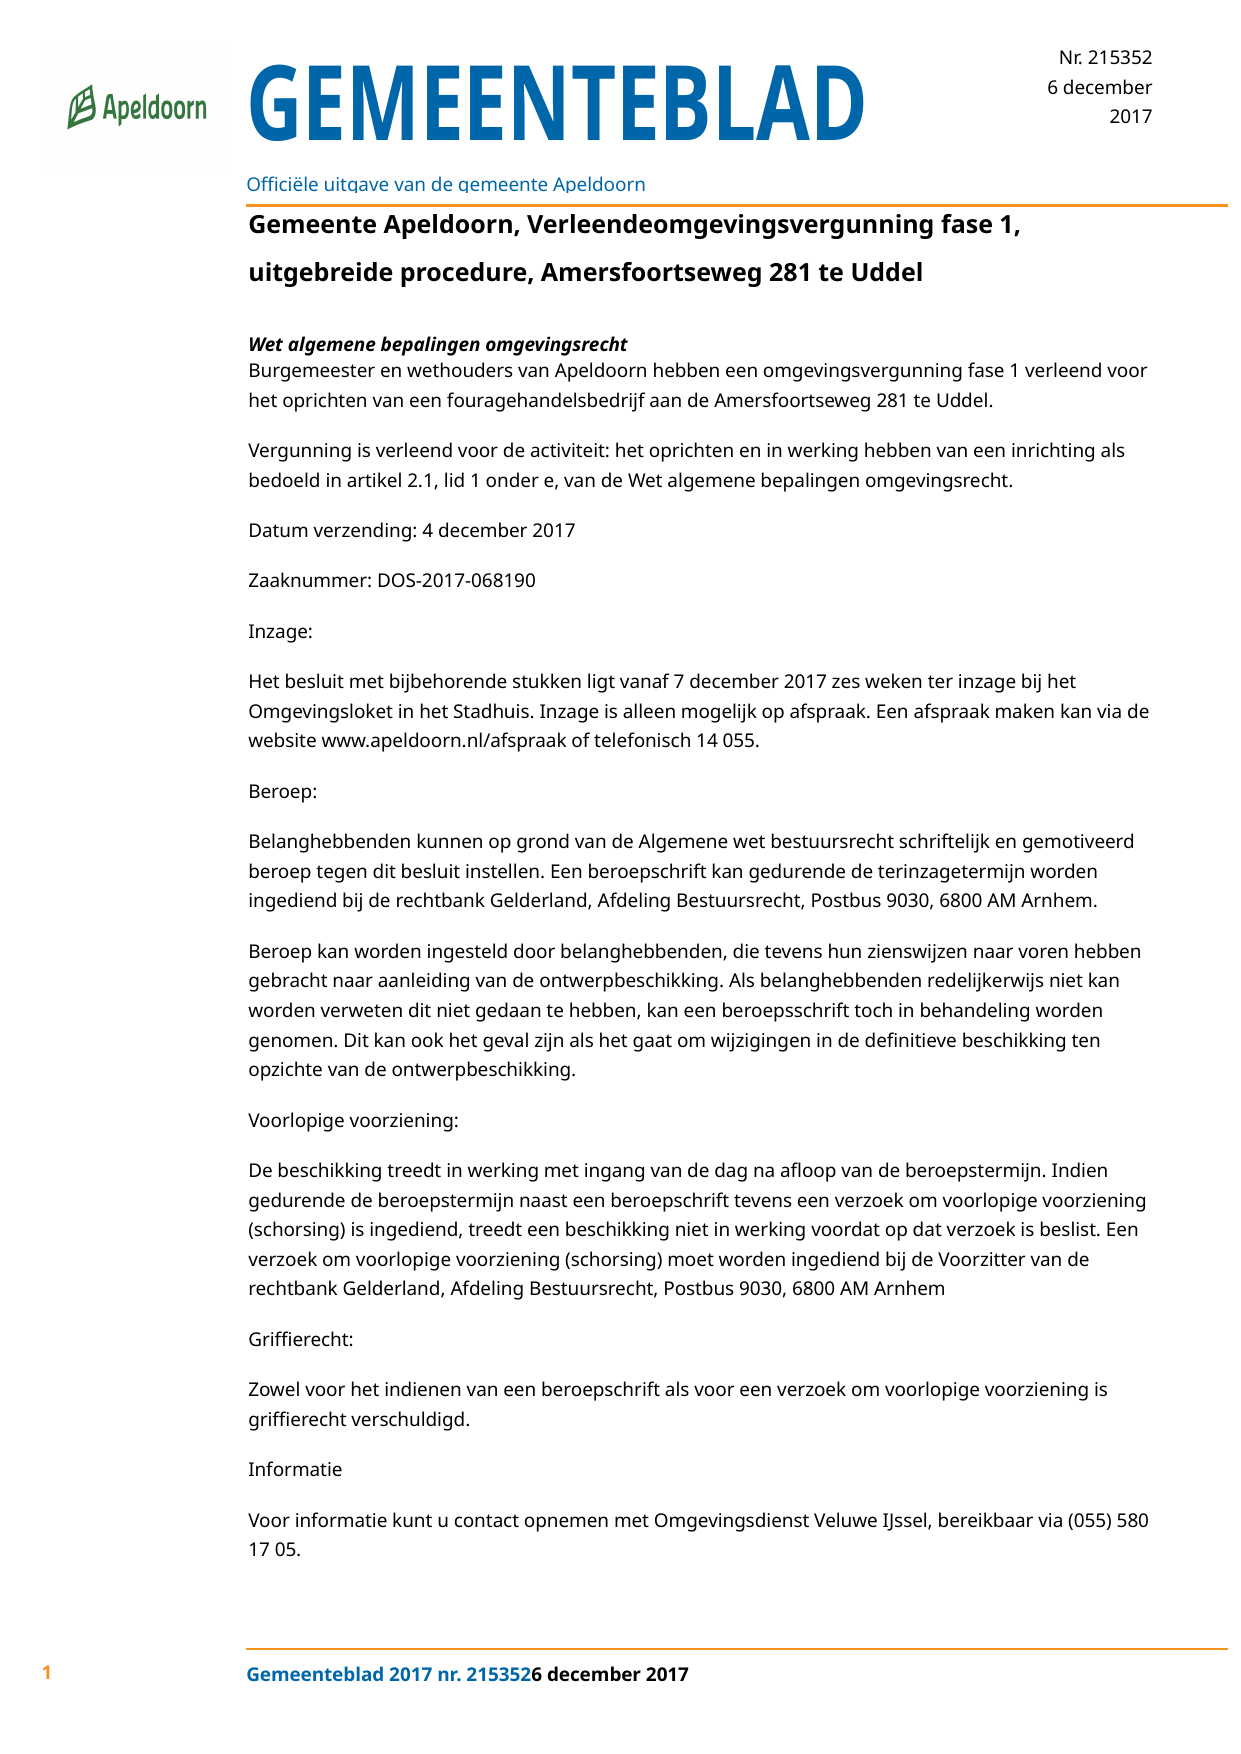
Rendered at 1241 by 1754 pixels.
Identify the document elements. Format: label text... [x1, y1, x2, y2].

text Zowel voor het indienen van een beroepschrift als voor een verzoek om voorlopige voorziening is griffierecht verschuldigd. [248, 1376, 1152, 1432]
text Datum verzending: 4 december 2017 [248, 517, 1152, 543]
text Zaaknummer: DOS-2017-068190 [248, 568, 1152, 593]
text Het besluit met bijbehorende stukken ligt vanaf 7 december 2017 zes weken ter inzage bij het Omgevingsloket in het Stadhuis. Inzage is alleen mogelijk op afspraak. Een afspraak maken kan via de website www.apeldoorn.nl/afspraak of telefonisch 14 055. [248, 668, 1152, 753]
text Beroep kan worden ingesteld door belanghebbenden, die tevens hun zienswijzen naar voren hebben gebracht naar aanleiding van de ontwerpbeschikking. Als belanghebbenden redelijkerwijs niet kan worden verweten dit niet gedaan te hebben, kan een beroepsschrift toch in behandeling worden genomen. Dit kan ook het geval zijn als het gaat om wijzigingen in de definitieve beschikking ten opzichte van de ontwerpbeschikking. [248, 938, 1152, 1082]
text Vergunning is verleend voor de activiteit: het oprichten en in werking hebben van een inrichting als bedoeld in artikel 2.1, lid 1 onder e, van de Wet algemene bepalingen omgevingsrecht. [248, 437, 1152, 492]
text Griffierecht: [248, 1326, 1152, 1352]
text Belanghebbenden kunnen op grond van de Algemene wet bestuursrecht schriftelijk en gemotiveerd beroep tegen dit besluit instellen. Een beroepschrift kan gedurende de terinzagetermijn worden ingediend bij de rechtbank Gelderland, Afdeling Bestuursrecht, Postbus 9030, 6800 AM Arnhem. [248, 828, 1152, 913]
text Wet algemene bepalingen omgevingsrecht [248, 331, 1152, 357]
text Gemeente Apeldoorn, Verleendeomgevingsvergunning fase 1, uitgebreide procedure, Amersfoortseweg 281 te Uddel [248, 207, 1152, 288]
text Inzage: [248, 618, 1152, 644]
text Beroep: [248, 778, 1152, 804]
text Voor informatie kunt u contact opnemen met Omgevingsdienst Veluwe IJssel, bereikbaar via (055) 580 17 05. [248, 1507, 1152, 1562]
text Voorlopige voorziening: [248, 1107, 1152, 1132]
text De beschikking treedt in werking met ingang van de dag na afloop van de beroepstermijn. Indien gedurende de beroepstermijn naast een beroepschrift tevens een verzoek om voorlopige voorziening (schorsing) is ingediend, treedt een beschikking niet in werking voordat op dat verzoek is beslist. Een verzoek om voorlopige voorziening (schorsing) moet worden ingediend bij de Voorzitter van de rechtbank Gelderland, Afdeling Bestuursrecht, Postbus 9030, 6800 AM Arnhem [248, 1157, 1152, 1301]
text Burgemeester en wethouders van Apeldoorn hebben een omgevingsvergunning fase 1 verleend voor het oprichten van een fouragehandelsbedrijf aan de Amersfoortseweg 281 te Uddel. [248, 357, 1152, 412]
text Informatie [248, 1456, 1152, 1482]
picture [41, 47, 231, 172]
